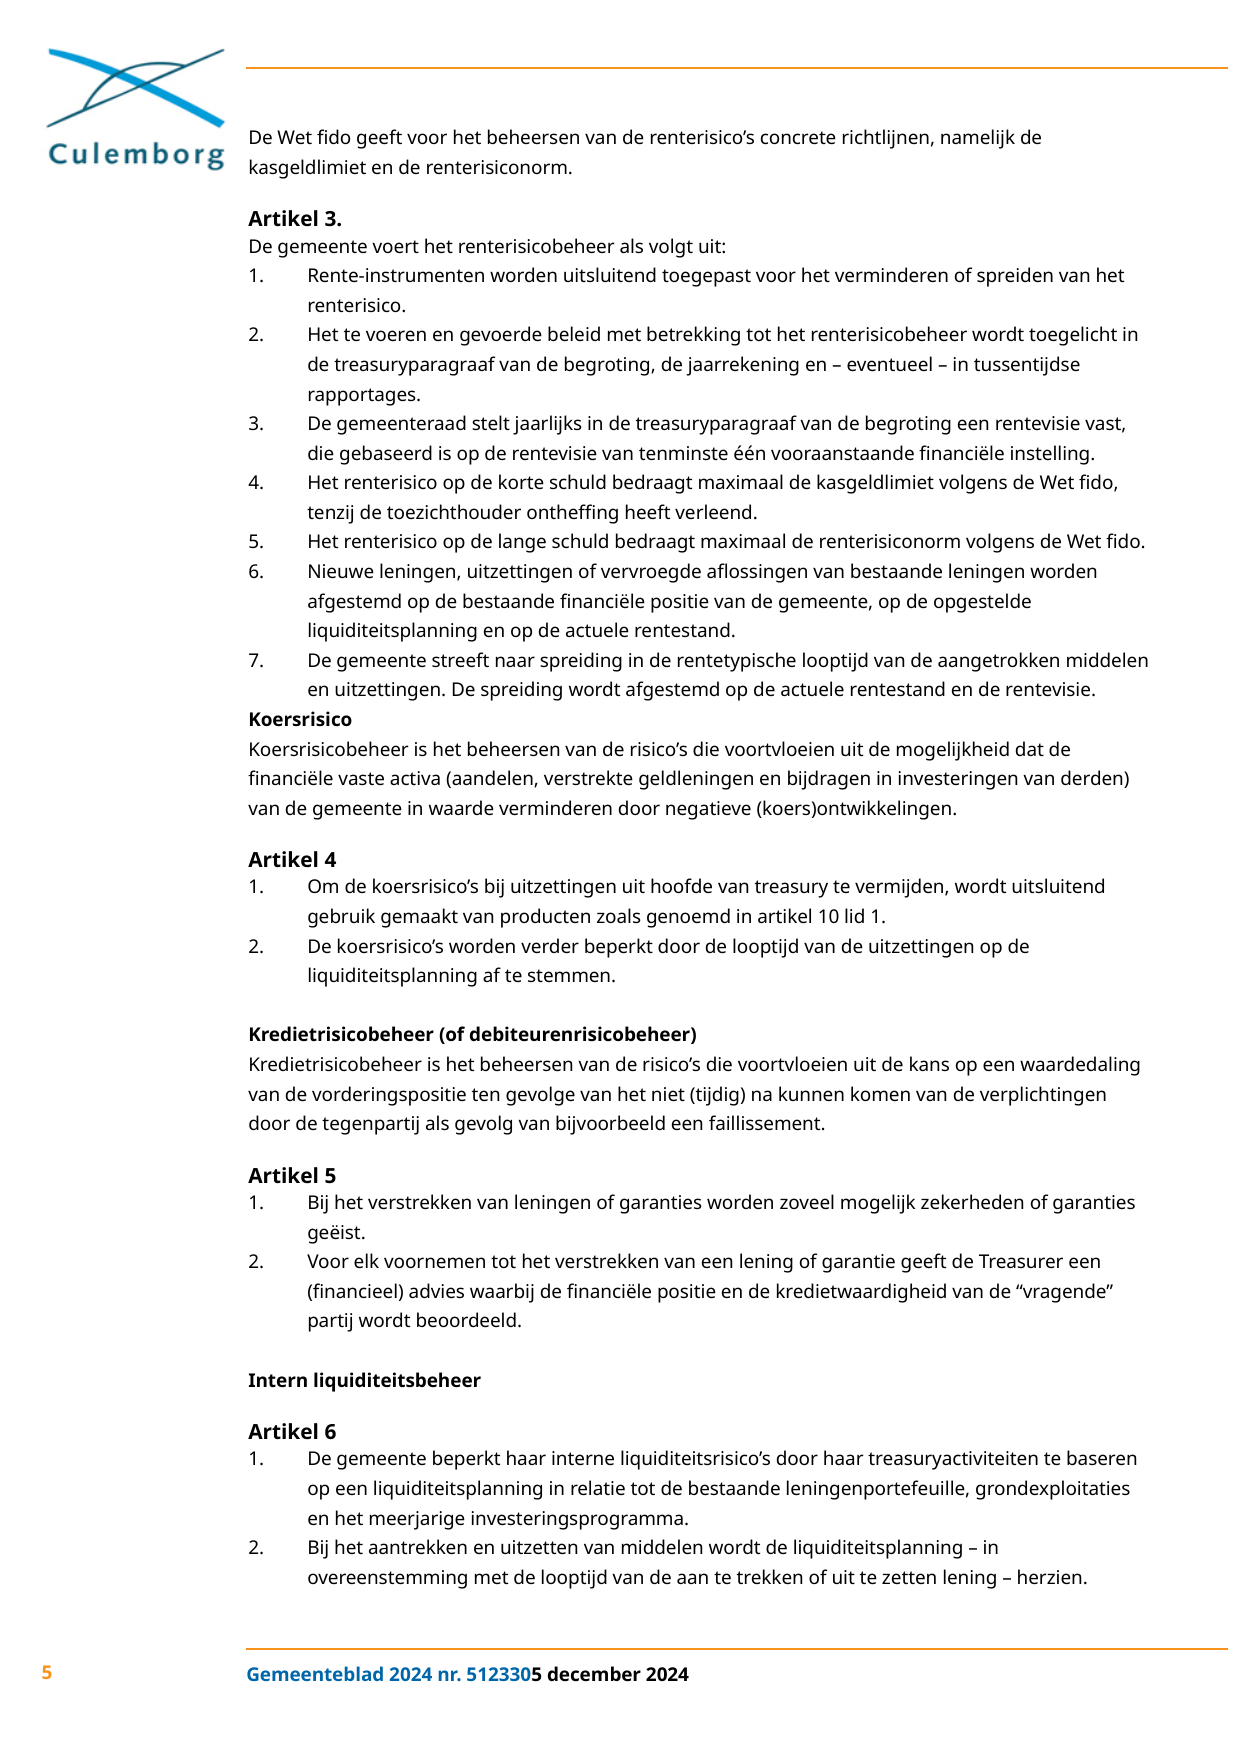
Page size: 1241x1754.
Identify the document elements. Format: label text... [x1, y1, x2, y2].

list Het renterisico op de lange schuld bedraagt maximaal de renterisiconorm volgens de Wet fido. [248, 529, 1152, 554]
list Bij het aantrekken en uitzetten van middelen wordt de liquiditeitsplanning – in overeenstemming met de looptijd van de aan te trekken of uit te zetten lening – herzien. [248, 1534, 1152, 1590]
list Nieuwe leningen, uitzettingen of vervroegde aflossingen van bestaande leningen worden afgestemd op de bestaande financiële positie van de gemeente, op de opgestelde liquiditeitsplanning en op de actuele rentestand. [248, 558, 1152, 643]
list Het renterisico op de korte schuld bedraagt maximaal de kasgeldlimiet volgens de Wet fido, tenzij de toezichthouder ontheffing heeft verleend. [248, 469, 1152, 525]
text Artikel 3. [248, 204, 1152, 233]
list Voor elk voornemen tot het verstrekken van een lening of garantie geeft de Treasurer een (financieel) advies waarbij de financiële positie en de kredietwaardigheid van de “vragende” partij wordt beoordeeld. [248, 1248, 1152, 1333]
text Artikel 5 [248, 1161, 1152, 1189]
text Artikel 4 [248, 845, 1152, 874]
picture [41, 47, 231, 172]
text Intern liquiditeitsbeheer [248, 1367, 1152, 1392]
text Koersrisico [248, 706, 1152, 732]
text Kredietrisicobeheer is het beheersen van de risico’s die voortvloeien uit de kans op een waardedaling van de vorderingspositie ten gevolge van het niet (tijdig) na kunnen komen van de verplichtingen door de tegenpartij als gevolg van bijvoorbeeld een faillissement. [248, 1051, 1152, 1136]
list Het te voeren en gevoerde beleid met betrekking tot het renterisicobeheer wordt toegelicht in de treasuryparagraaf van de begroting, de jaarrekening en – eventueel – in tussentijdse rapportages. [248, 322, 1152, 406]
list Rente-instrumenten worden uitsluitend toegepast voor het verminderen of spreiden van het renterisico. [248, 262, 1152, 318]
list De gemeenteraad stelt jaarlijks in de treasuryparagraaf van de begroting een rentevisie vast, die gebaseerd is op de rentevisie van tenminste één vooraanstaande financiële instelling. [248, 410, 1152, 466]
text De Wet fido geeft voor het beheersen van de renterisico’s concrete richtlijnen, namelijk de kasgeldlimiet en de renterisiconorm. [248, 124, 1152, 180]
list Om de koersrisico’s bij uitzettingen uit hoofde van treasury te vermijden, wordt uitsluitend gebruik gemaakt van producten zoals genoemd in artikel 10 lid 1. [248, 874, 1152, 929]
text Artikel 6 [248, 1417, 1152, 1446]
text Kredietrisicobeheer (of debiteurenrisicobeheer) [248, 1022, 1152, 1047]
text De gemeente voert het renterisicobeheer als volgt uit: [248, 233, 1152, 258]
list De gemeente streeft naar spreiding in de rentetypische looptijd van de aangetrokken middelen en uitzettingen. De spreiding wordt afgestemd op de actuele rentestand en de rentevisie. [248, 647, 1152, 702]
text Koersrisicobeheer is het beheersen van de risico’s die voortvloeien uit de mogelijkheid dat de financiële vaste activa (aandelen, verstrekte geldleningen en bijdragen in investeringen van derden) van de gemeente in waarde verminderen door negatieve (koers)ontwikkelingen. [248, 736, 1152, 821]
list Bij het verstrekken van leningen of garanties worden zoveel mogelijk zekerheden of garanties geëist. [248, 1189, 1152, 1244]
list De gemeente beperkt haar interne liquiditeitsrisico’s door haar treasuryactiviteiten te baseren op een liquiditeitsplanning in relatie tot de bestaande leningenportefeuille, grondexploitaties en het meerjarige investeringsprogramma. [248, 1446, 1152, 1531]
list De koersrisico’s worden verder beperkt door de looptijd van de uitzettingen op de liquiditeitsplanning af te stemmen. [248, 933, 1152, 988]
